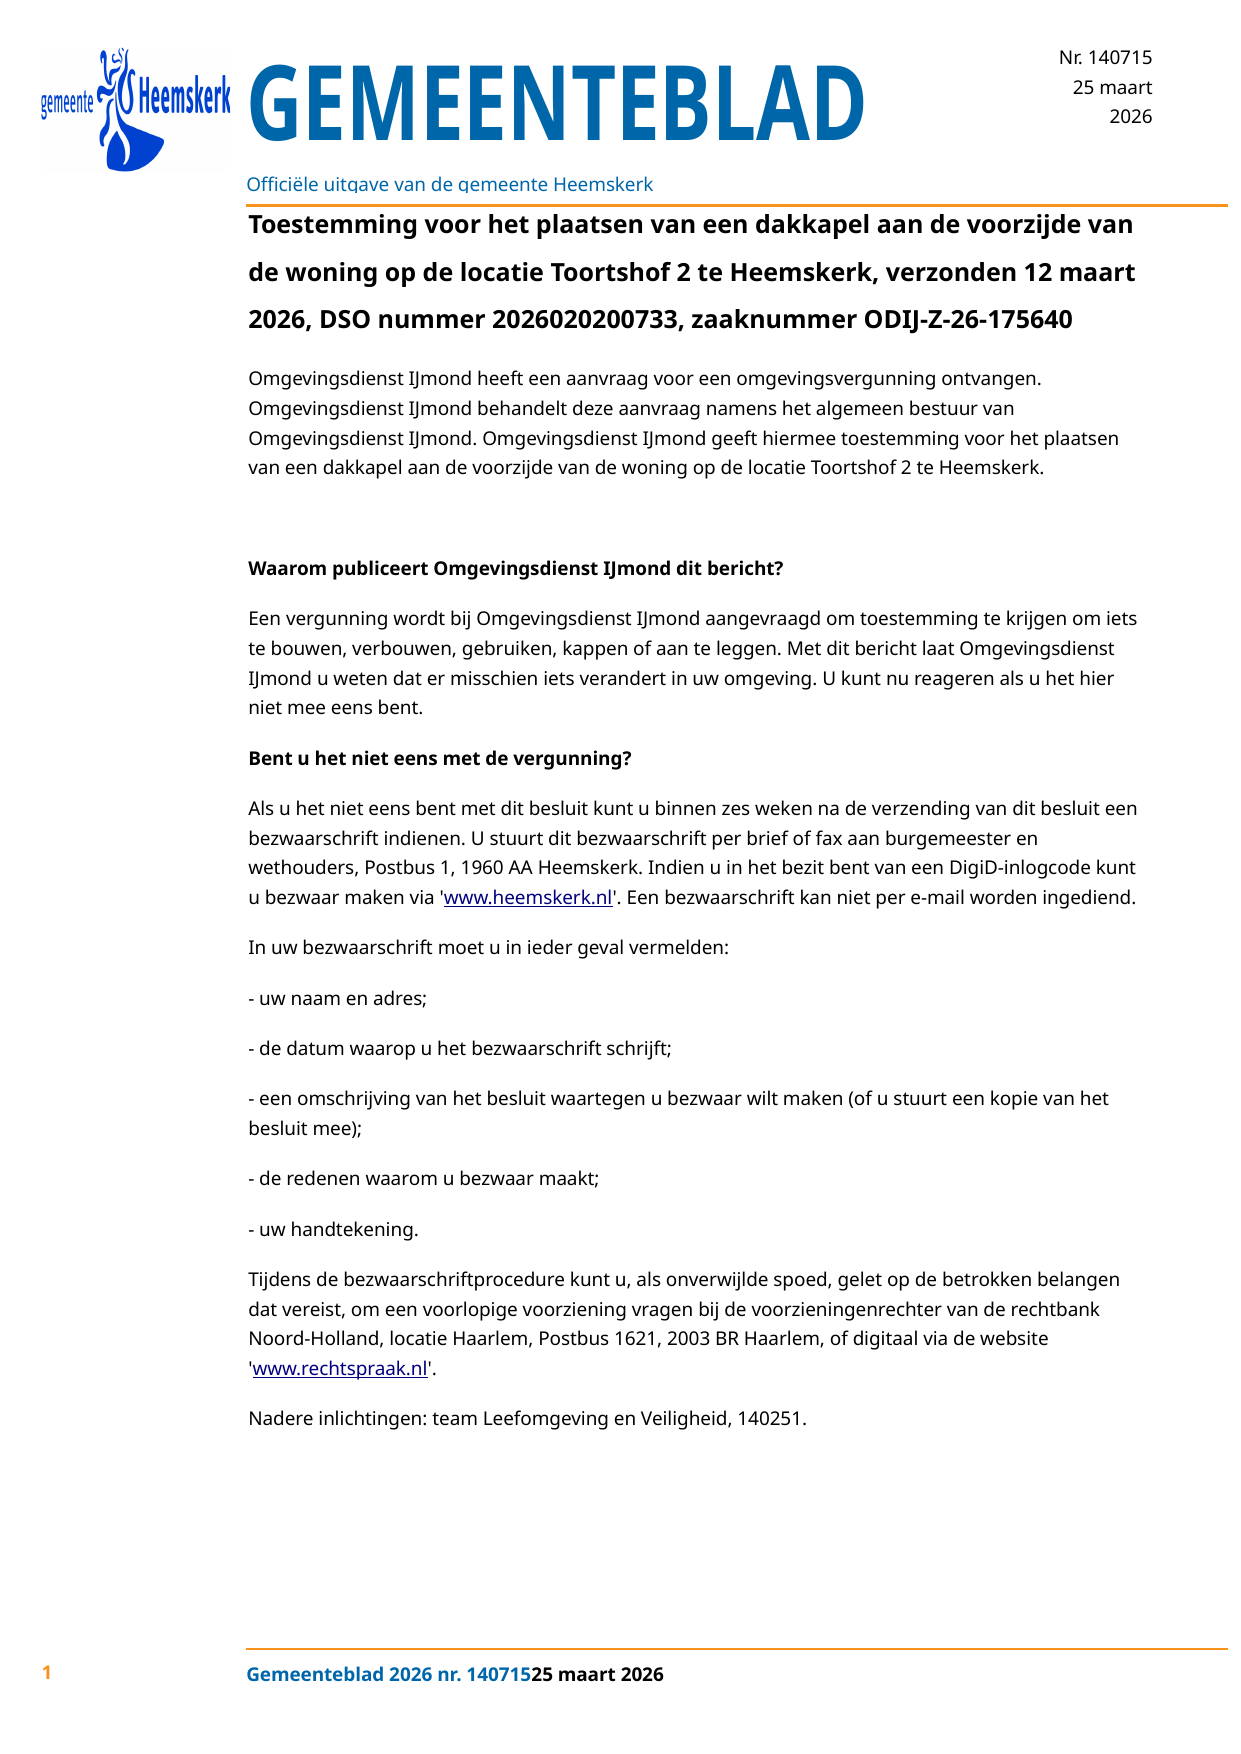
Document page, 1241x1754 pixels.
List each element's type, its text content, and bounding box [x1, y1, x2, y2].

text - de redenen waarom u bezwaar maakt; [248, 1166, 1152, 1191]
text - uw naam en adres; [248, 985, 1152, 1010]
text Nadere inlichtingen: team Leefomgeving en Veiligheid, 140251. [248, 1406, 1152, 1431]
text In uw bezwaarschrift moet u in ieder geval vermelden: [248, 934, 1152, 960]
text Tijdens de bezwaarschriftprocedure kunt u, als onverwijlde spoed, gelet op de betrokken belangen dat vereist, om een voorlopige voorziening vragen bij de voorzieningenrechter van de rechtbank Noord-Holland, locatie Haarlem, Postbus 1621, 2003 BR Haarlem, of digitaal via de website 'www.rechtspraak.nl'. [248, 1266, 1152, 1381]
picture [41, 47, 231, 172]
text Waarom publiceert Omgevingsdienst IJmond dit bericht? [248, 555, 1152, 581]
text Omgevingsdienst IJmond heeft een aanvraag voor een omgevingsvergunning ontvangen. Omgevingsdienst IJmond behandelt deze aanvraag namens het algemeen bestuur van Omgevingsdienst IJmond. Omgevingsdienst IJmond geeft hiermee toestemming voor het plaatsen van een dakkapel aan de voorzijde van de woning op de locatie Toortshof 2 te Heemskerk. [248, 366, 1152, 480]
text - de datum waarop u het bezwaarschrift schrijft; [248, 1035, 1152, 1061]
text Als u het niet eens bent met dit besluit kunt u binnen zes weken na de verzending van dit besluit een bezwaarschrift indienen. U stuurt dit bezwaarschrift per brief of fax aan burgemeester en wethouders, Postbus 1, 1960 AA Heemskerk. Indien u in het bezit bent van een DigiD-inlogcode kunt u bezwaar maken via 'www.heemskerk.nl'. Een bezwaarschrift kan niet per e-mail worden ingediend. [248, 795, 1152, 909]
text - uw handtekening. [248, 1216, 1152, 1242]
text Toestemming voor het plaatsen van een dakkapel aan de voorzijde van de woning op de locatie Toortshof 2 te Heemskerk, verzonden 12 maart 2026, DSO nummer 2026020200733, zaaknummer ODIJ-Z-26-175640 [248, 207, 1152, 336]
text - een omschrijving van het besluit waartegen u bezwaar wilt maken (of u stuurt een kopie van het besluit mee); [248, 1086, 1152, 1141]
text Een vergunning wordt bij Omgevingsdienst IJmond aangevraagd om toestemming te krijgen om iets te bouwen, verbouwen, gebruiken, kappen of aan te leggen. Met dit bericht laat Omgevingsdienst IJmond u weten dat er misschien iets verandert in uw omgeving. U kunt nu reageren als u het hier niet mee eens bent. [248, 606, 1152, 720]
text Bent u het niet eens met de vergunning? [248, 745, 1152, 770]
